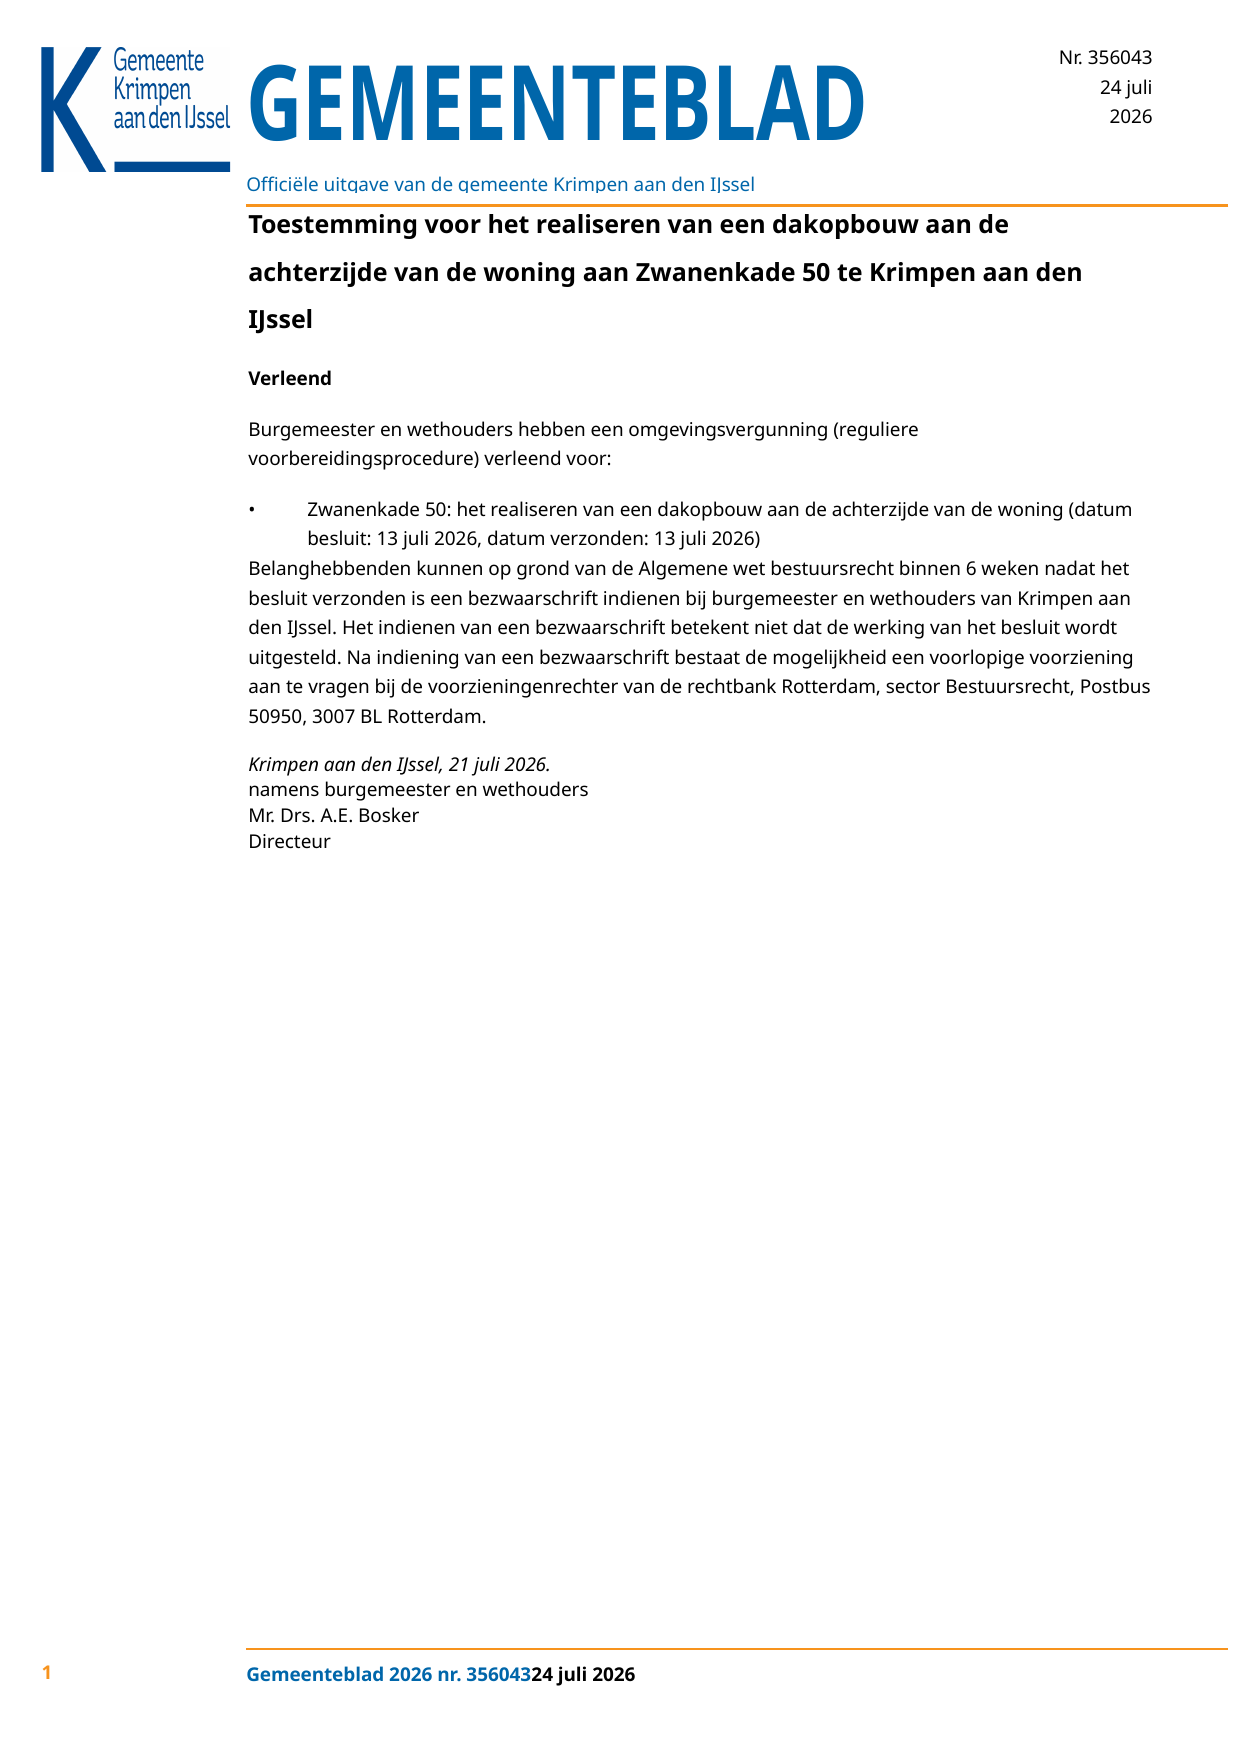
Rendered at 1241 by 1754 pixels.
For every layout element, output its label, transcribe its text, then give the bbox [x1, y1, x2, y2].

text Toestemming voor het realiseren van een dakopbouw aan de achterzijde van de woning aan Zwanenkade 50 te Krimpen aan den IJssel [248, 207, 1152, 336]
text namens burgemeester en wethouders [248, 777, 1152, 802]
text Verleend [248, 366, 1152, 391]
list Zwanenkade 50: het realiseren van een dakopbouw aan de achterzijde van de woning (datum besluit: 13 juli 2026, datum verzonden: 13 juli 2026) [248, 496, 1152, 551]
text Burgemeester en wethouders hebben een omgevingsvergunning (reguliere voorbereidingsprocedure) verleend voor: [248, 416, 1152, 471]
text Krimpen aan den IJssel, 21 juli 2026. [248, 751, 1152, 777]
text Mr. Drs. A.E. Bosker [248, 802, 1152, 828]
text Belanghebbenden kunnen op grond van de Algemene wet bestuursrecht binnen 6 weken nadat het besluit verzonden is een bezwaarschrift indienen bij burgemeester en wethouders van Krimpen aan den IJssel. Het indienen van een bezwaarschrift betekent niet dat de werking van het besluit wordt uitgesteld. Na indiening van een bezwaarschrift bestaat de mogelijkheid een voorlopige voorziening aan te vragen bij de voorzieningenrechter van de rechtbank Rotterdam, sector Bestuursrecht, Postbus 50950, 3007 BL Rotterdam. [248, 555, 1152, 729]
text Directeur [248, 828, 1152, 854]
picture [41, 47, 231, 172]
